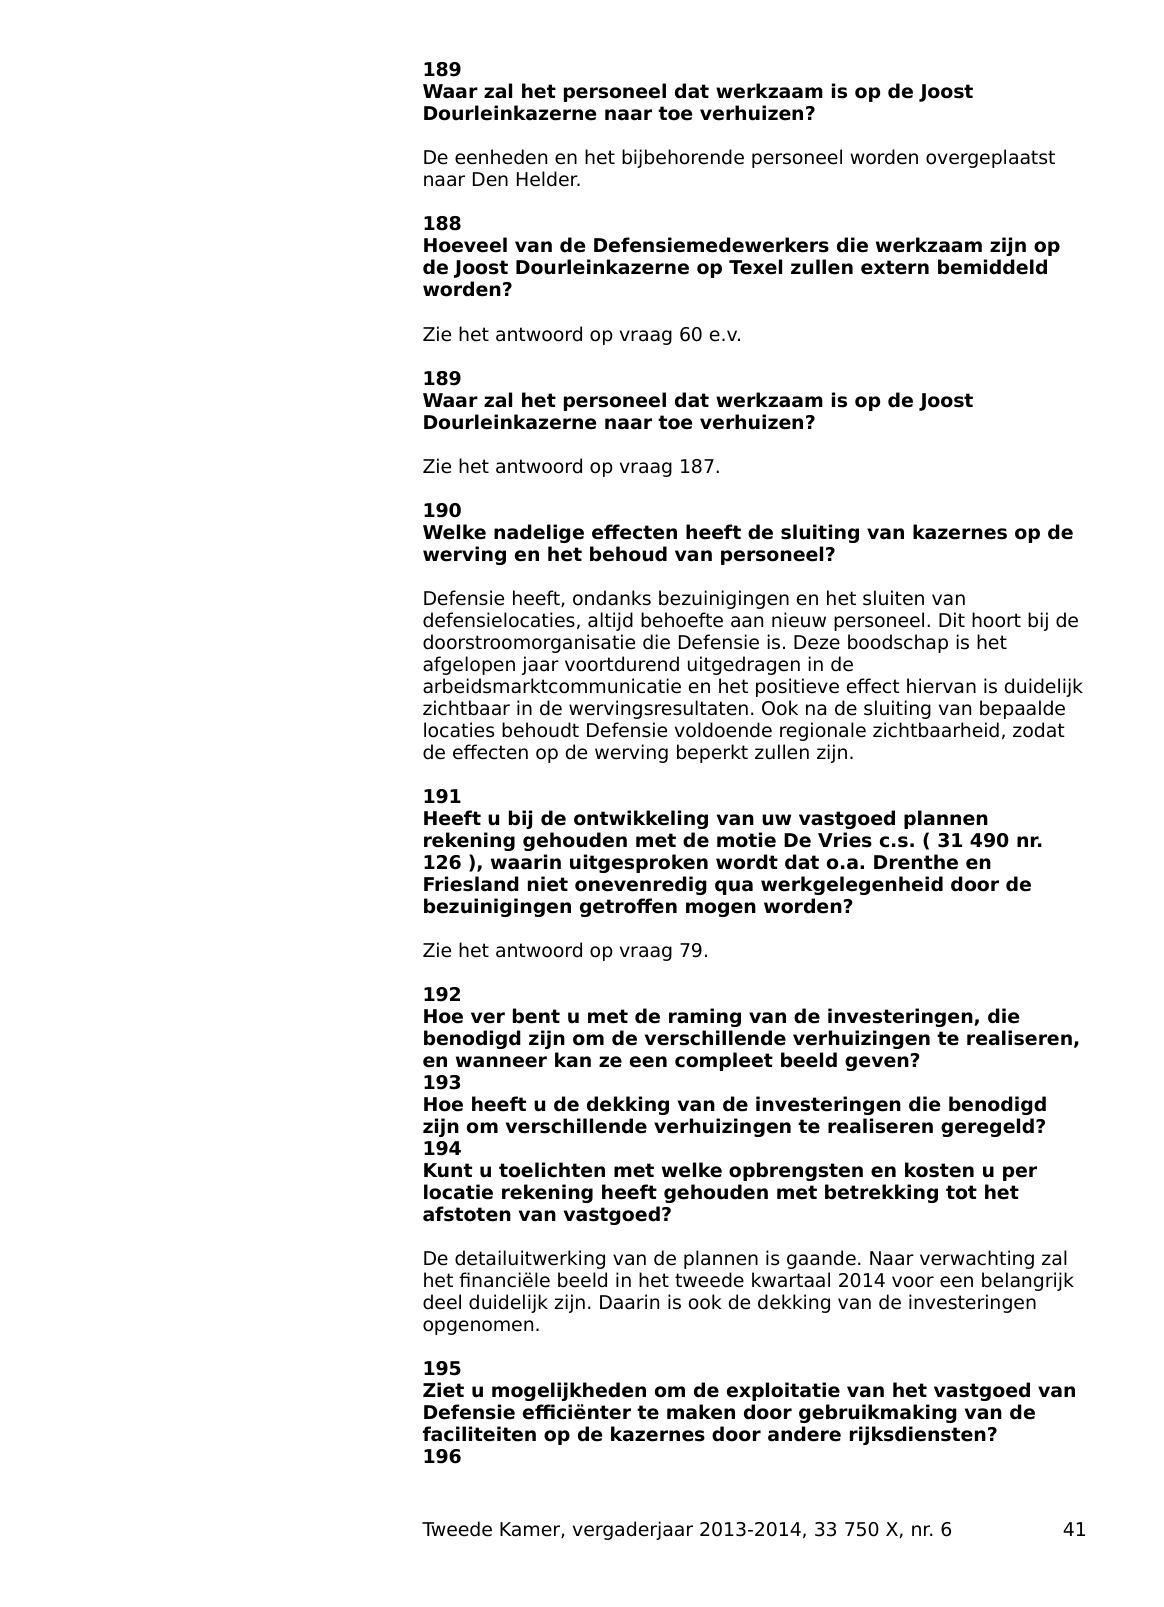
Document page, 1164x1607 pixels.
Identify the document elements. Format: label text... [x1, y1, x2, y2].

text 196 [422, 1446, 1087, 1468]
text De detailuitwerking van de plannen is gaande. Naar verwachting zal het financiële beeld in het tweede kwartaal 2014 voor een belangrijk deel duidelijk zijn. Daarin is ook de dekking van de investeringen opgenomen. [422, 1248, 1087, 1336]
text Hoeveel van de Defensiemedewerkers die werkzaam zijn op de Joost Dourleinkazerne op Texel zullen extern bemiddeld worden? [422, 235, 1087, 301]
text De eenheden en het bijbehorende personeel worden overgeplaatst naar Den Helder. [422, 147, 1087, 191]
text Zie het antwoord op vraag 187. [422, 456, 1087, 478]
text Waar zal het personeel dat werkzaam is op de Joost Dourleinkazerne naar toe verhuizen? [422, 81, 1087, 125]
text 194 [422, 1138, 1087, 1160]
text Hoe heeft u de dekking van de investeringen die benodigd zijn om verschillende verhuizingen te realiseren geregeld? [422, 1094, 1087, 1138]
text Hoe ver bent u met de raming van de investeringen, die benodigd zijn om de verschillende verhuizingen te realiseren, en wanneer kan ze een compleet beeld geven? [422, 1006, 1087, 1072]
text Defensie heeft, ondanks bezuinigingen en het sluiten van defensielocaties, altijd behoefte aan nieuw personeel. Dit hoort bij de doorstroomorganisatie die Defensie is. Deze boodschap is het afgelopen jaar voortdurend uitgedragen in de arbeidsmarktcommunicatie en het positieve effect hiervan is duidelijk zichtbaar in de wervingsresultaten. Ook na de sluiting van bepaalde locaties behoudt Defensie voldoende regionale zichtbaarheid, zodat de effecten op de werving beperkt zullen zijn. [422, 588, 1087, 764]
text 189 [422, 59, 1087, 81]
text 189 [422, 368, 1087, 389]
text Heeft u bij de ontwikkeling van uw vastgoed plannen rekening gehouden met de motie De Vries c.s. ( 31 490 nr. 126 ), waarin uitgesproken wordt dat o.a. Drenthe en Friesland niet onevenredig qua werkgelegenheid door de bezuinigingen getroffen mogen worden? [422, 808, 1087, 918]
text Ziet u mogelijkheden om de exploitatie van het vastgoed van Defensie efficiënter te maken door gebruikmaking van de faciliteiten op de kazernes door andere rijksdiensten? [422, 1380, 1087, 1446]
text Welke nadelige effecten heeft de sluiting van kazernes op de werving en het behoud van personeel? [422, 522, 1087, 566]
text Waar zal het personeel dat werkzaam is op de Joost Dourleinkazerne naar toe verhuizen? [422, 389, 1087, 433]
text 191 [422, 786, 1087, 808]
text 192 [422, 984, 1087, 1006]
text 193 [422, 1072, 1087, 1094]
text 195 [422, 1358, 1087, 1380]
text Zie het antwoord op vraag 79. [422, 940, 1087, 962]
text 188 [422, 213, 1087, 235]
text Kunt u toelichten met welke opbrengsten en kosten u per locatie rekening heeft gehouden met betrekking tot het afstoten van vastgoed? [422, 1160, 1087, 1226]
text Zie het antwoord op vraag 60 e.v. [422, 323, 1087, 345]
text 190 [422, 500, 1087, 522]
